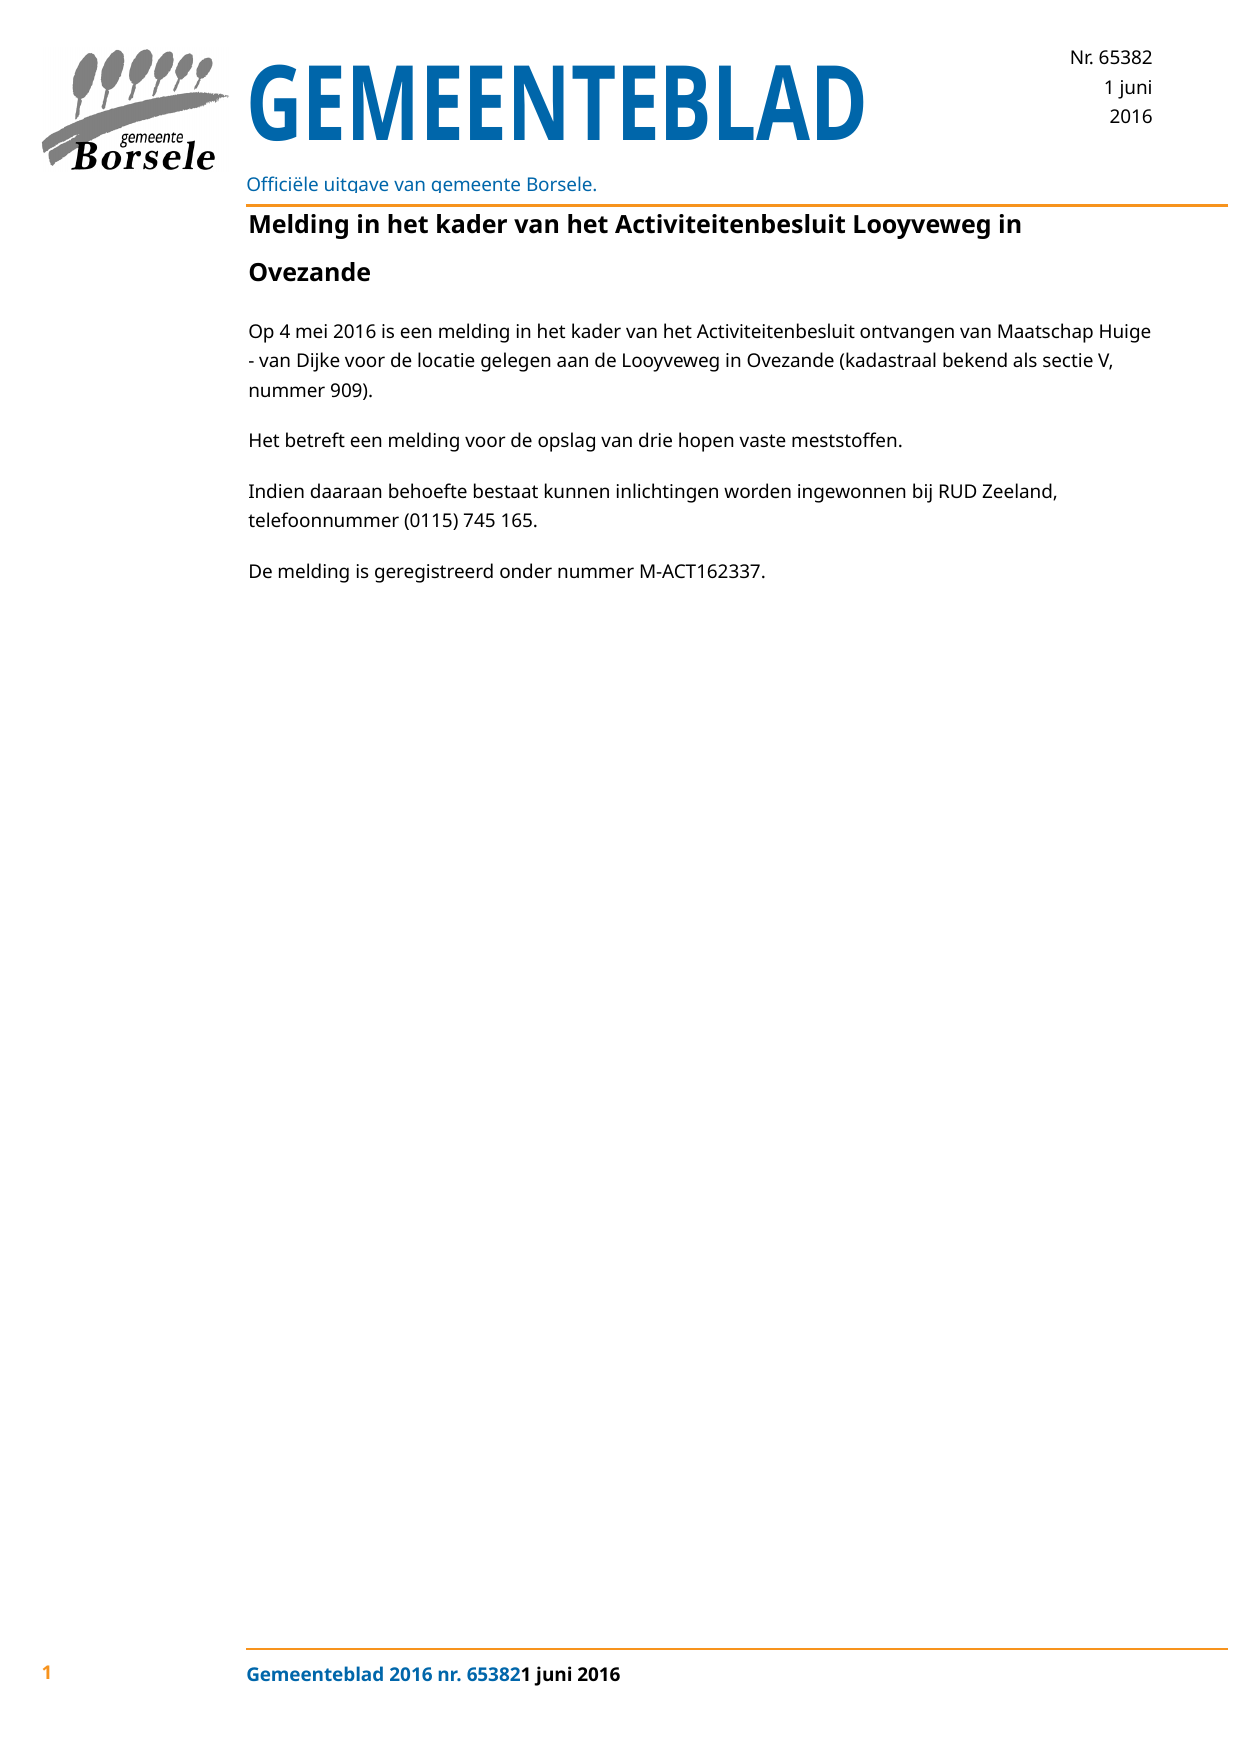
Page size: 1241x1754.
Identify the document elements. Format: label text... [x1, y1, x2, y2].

text De melding is geregistreerd onder nummer M-ACT162337. [248, 558, 1152, 584]
text Indien daaraan behoefte bestaat kunnen inlichtingen worden ingewonnen bij RUD Zeeland, telefoonnummer (0115) 745 165. [248, 478, 1152, 533]
picture [41, 47, 231, 172]
text Het betreft een melding voor de opslag van drie hopen vaste meststoffen. [248, 427, 1152, 453]
text Op 4 mei 2016 is een melding in het kader van het Activiteitenbesluit ontvangen van Maatschap Huige - van Dijke voor de locatie gelegen aan de Looyveweg in Ovezande (kadastraal bekend als sectie V, nummer 909). [248, 318, 1152, 403]
text Melding in het kader van het Activiteitenbesluit Looyveweg in Ovezande [248, 207, 1152, 288]
